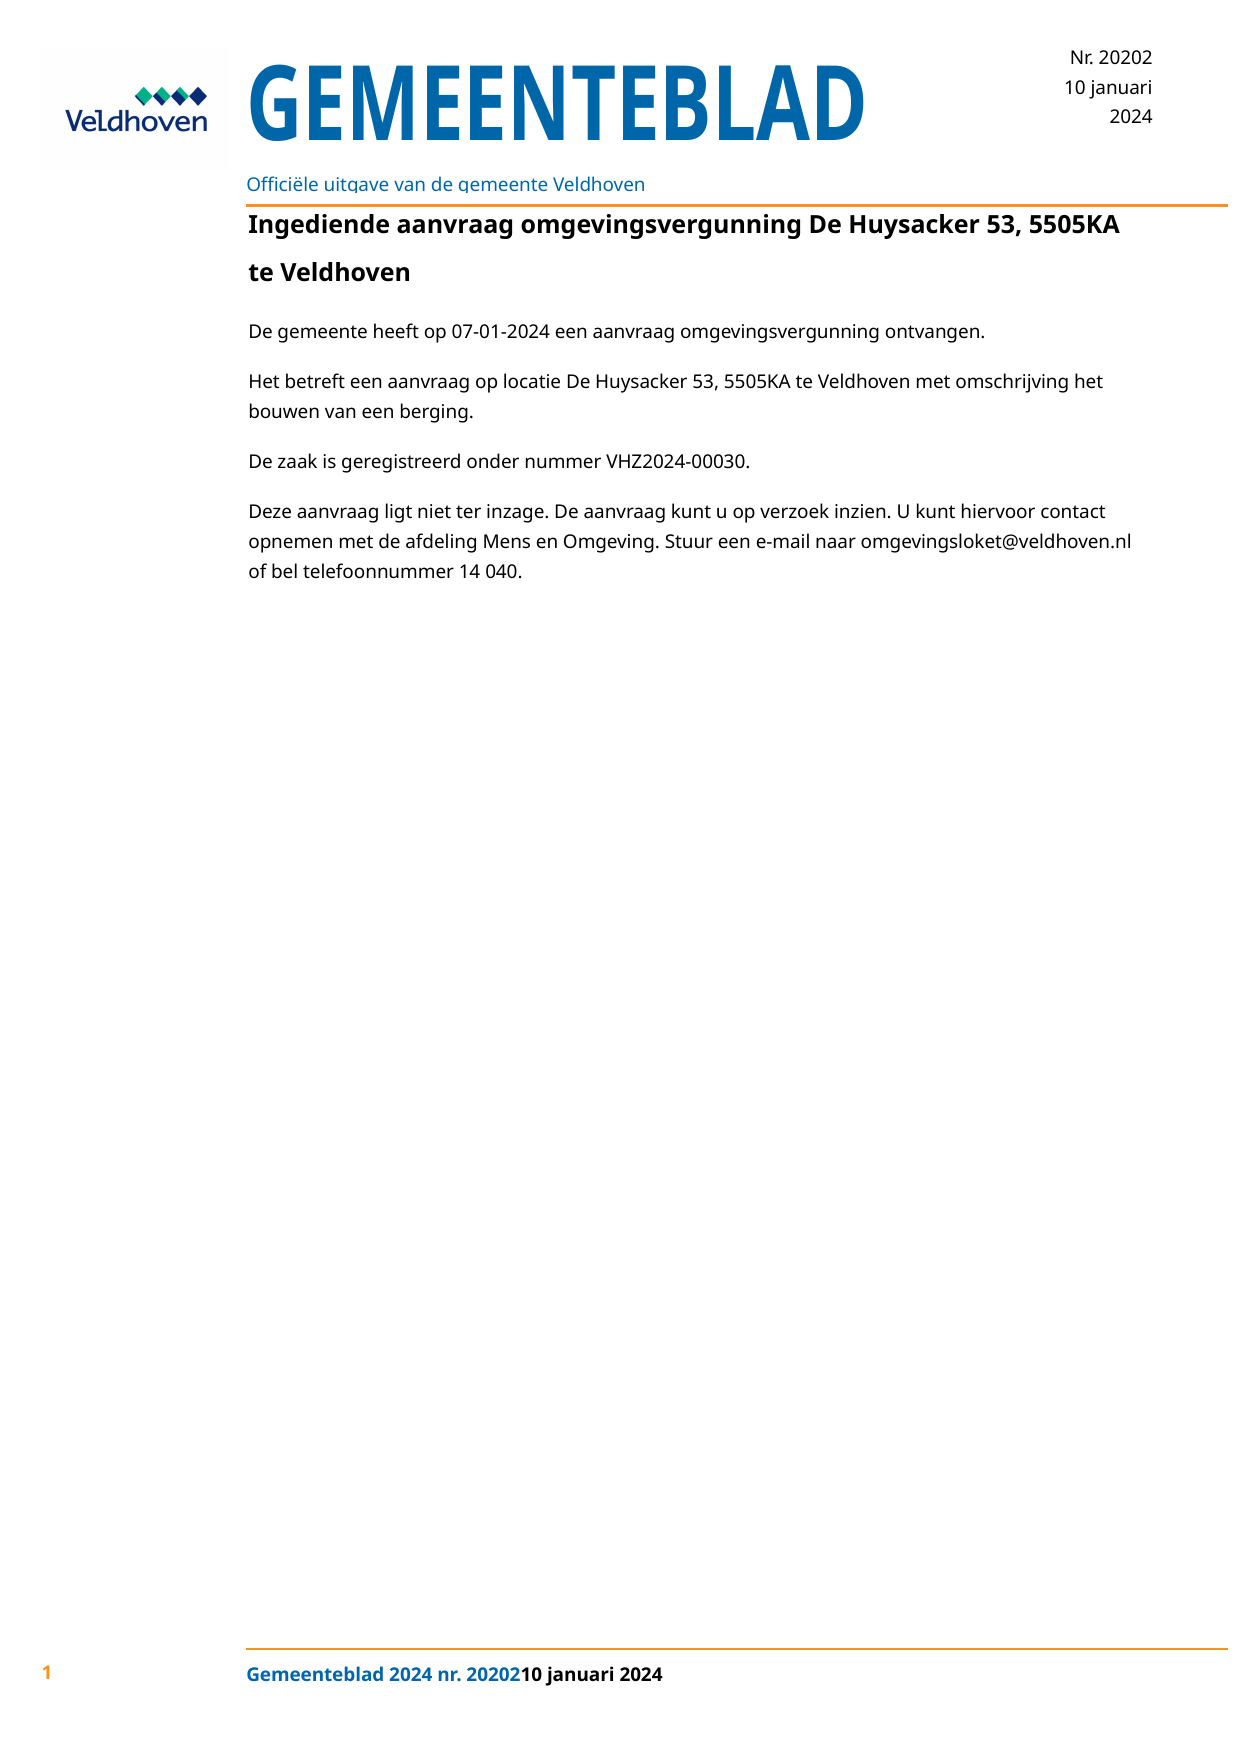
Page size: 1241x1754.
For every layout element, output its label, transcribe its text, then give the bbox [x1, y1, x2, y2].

text Deze aanvraag ligt niet ter inzage. De aanvraag kunt u op verzoek inzien. U kunt hiervoor contact opnemen met de afdeling Mens en Omgeving. Stuur een e-mail naar omgevingsloket@veldhoven.nl of bel telefoonnummer 14 040. [248, 499, 1152, 584]
picture [41, 47, 231, 172]
text De zaak is geregistreerd onder nummer VHZ2024-00030. [248, 448, 1152, 474]
text Het betreft een aanvraag op locatie De Huysacker 53, 5505KA te Veldhoven met omschrijving het bouwen van een berging. [248, 368, 1152, 424]
text Ingediende aanvraag omgevingsvergunning De Huysacker 53, 5505KA te Veldhoven [248, 207, 1152, 288]
text De gemeente heeft op 07-01-2024 een aanvraag omgevingsvergunning ontvangen. [248, 318, 1152, 344]
